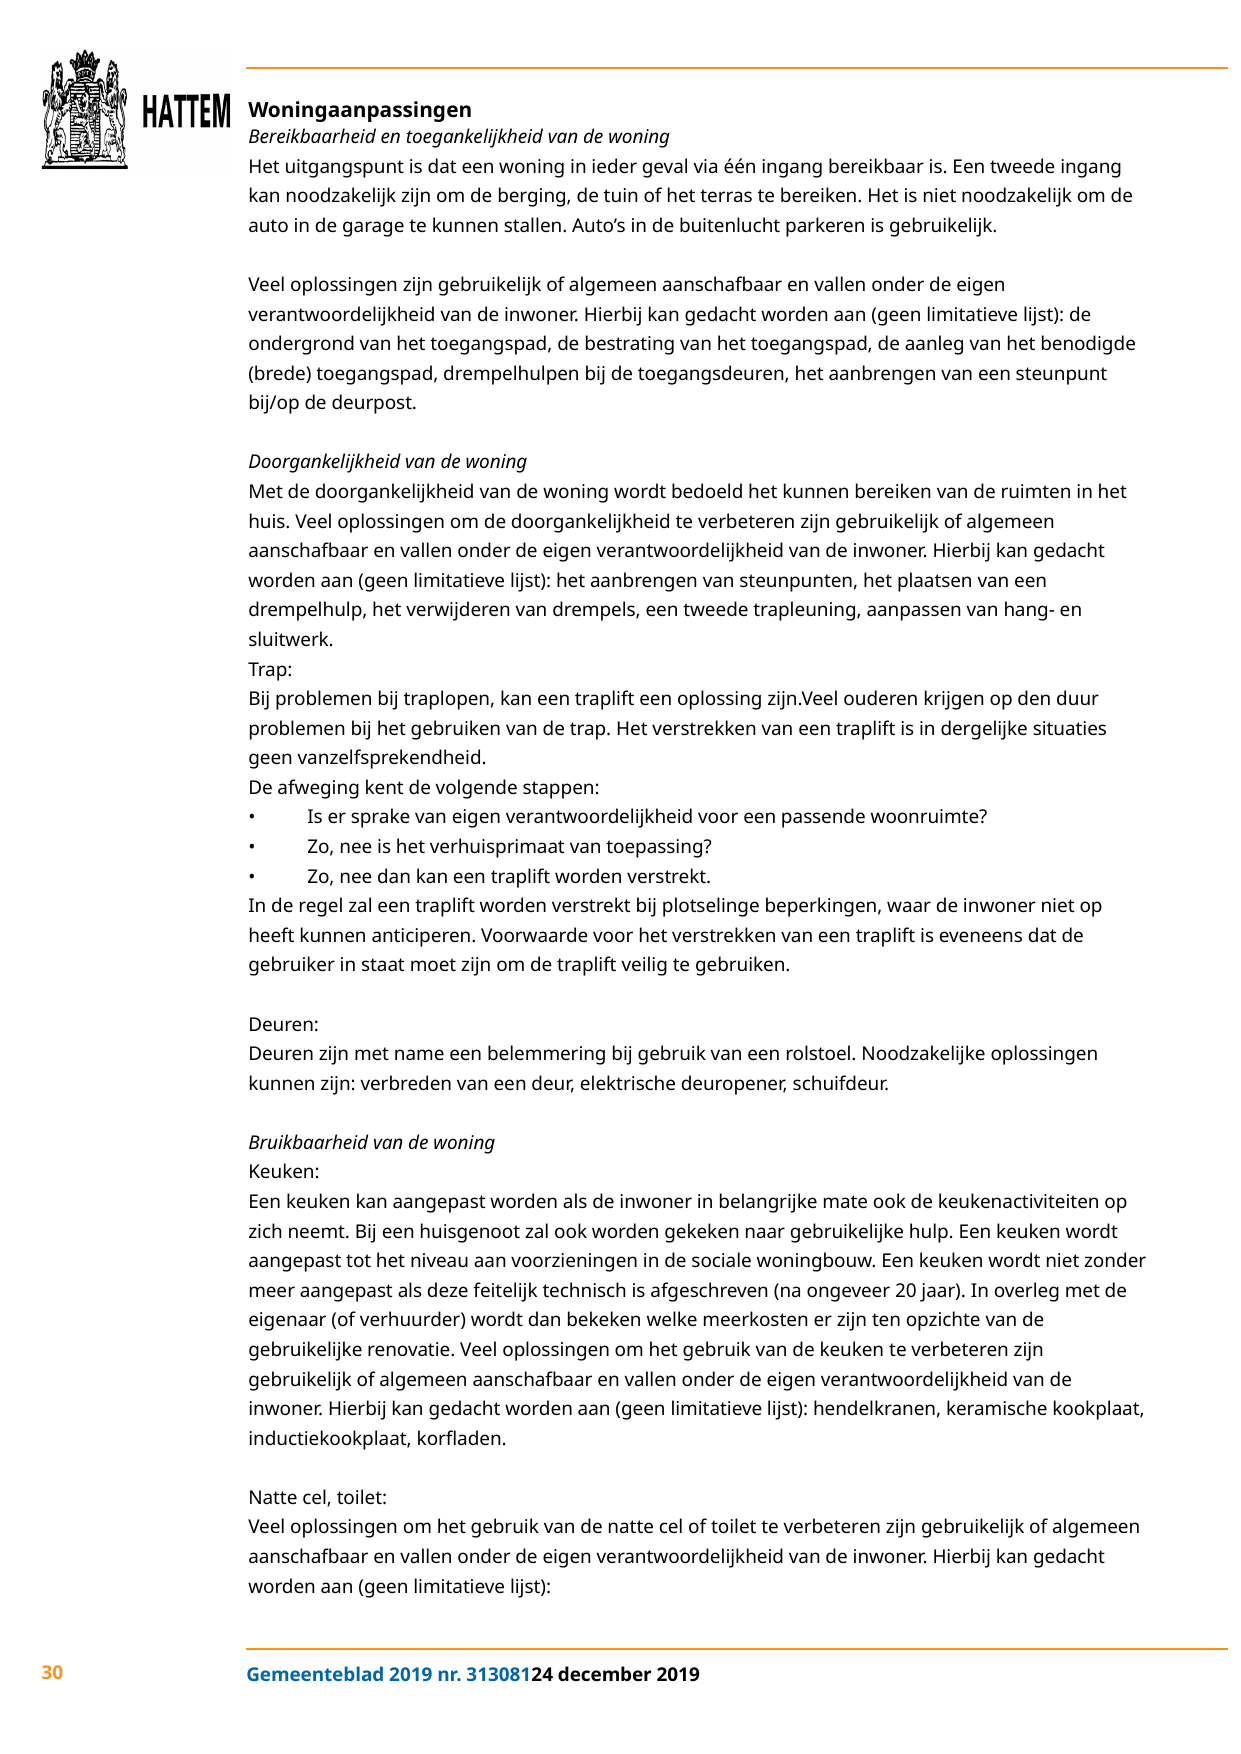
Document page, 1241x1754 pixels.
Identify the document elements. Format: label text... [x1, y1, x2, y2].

text Keuken: [248, 1159, 1152, 1184]
list Is er sprake van eigen verantwoordelijkheid voor een passende woonruimte? [248, 804, 1152, 829]
text Trap: [248, 656, 1152, 681]
picture [41, 47, 231, 172]
text Bereikbaarheid en toegankelijkheid van de woning [248, 123, 1152, 149]
text Deuren: [248, 1011, 1152, 1036]
text De afweging kent de volgende stappen: [248, 774, 1152, 800]
text Met de doorgankelijkheid van de woning wordt bedoeld het kunnen bereiken van de ruimten in het huis. Veel oplossingen om de doorgankelijkheid te verbeteren zijn gebruikelijk of algemeen aanschafbaar en vallen onder de eigen verantwoordelijkheid van de inwoner. Hierbij kan gedacht worden aan (geen limitatieve lijst): het aanbrengen van steunpunten, het plaatsen van een drempelhulp, het verwijderen van drempels, een tweede trapleuning, aanpassen van hang- en sluitwerk. [248, 478, 1152, 652]
text Natte cel, toilet: [248, 1484, 1152, 1510]
text Een keuken kan aangepast worden als de inwoner in belangrijke mate ook de keukenactiviteiten op zich neemt. Bij een huisgenoot zal ook worden gekeken naar gebruikelijke hulp. Een keuken wordt aangepast tot het niveau aan voorzieningen in de sociale woningbouw. Een keuken wordt niet zonder meer aangepast als deze feitelijk technisch is afgeschreven (na ongeveer 20 jaar). In overleg met de eigenaar (of verhuurder) wordt dan bekeken welke meerkosten er zijn ten opzichte van de gebruikelijke renovatie. Veel oplossingen om het gebruik van de keuken te verbeteren zijn gebruikelijk of algemeen aanschafbaar en vallen onder de eigen verantwoordelijkheid van de inwoner. Hierbij kan gedacht worden aan (geen limitatieve lijst): hendelkranen, keramische kookplaat, inductiekookplaat, korfladen. [248, 1188, 1152, 1451]
list Zo, nee is het verhuisprimaat van toepassing? [248, 833, 1152, 859]
text In de regel zal een traplift worden verstrekt bij plotselinge beperkingen, waar de inwoner niet op heeft kunnen anticiperen. Voorwaarde voor het verstrekken van een traplift is eveneens dat de gebruiker in staat moet zijn om de traplift veilig te gebruiken. [248, 892, 1152, 977]
text Doorgankelijkheid van de woning [248, 449, 1152, 474]
text Het uitgangspunt is dat een woning in ieder geval via één ingang bereikbaar is. Een tweede ingang kan noodzakelijk zijn om de berging, de tuin of het terras te bereiken. Het is niet noodzakelijk om de auto in de garage te kunnen stallen. Auto’s in de buitenlucht parkeren is gebruikelijk. [248, 153, 1152, 238]
text Woningaanpassingen [248, 95, 1152, 123]
text Deuren zijn met name een belemmering bij gebruik van een rolstoel. Noodzakelijke oplossingen kunnen zijn: verbreden van een deur, elektrische deuropener, schuifdeur. [248, 1040, 1152, 1096]
list Zo, nee dan kan een traplift worden verstrekt. [248, 863, 1152, 888]
text Veel oplossingen om het gebruik van de natte cel of toilet te verbeteren zijn gebruikelijk of algemeen aanschafbaar en vallen onder de eigen verantwoordelijkheid van de inwoner. Hierbij kan gedacht worden aan (geen limitatieve lijst): [248, 1514, 1152, 1598]
text Bruikbaarheid van de woning [248, 1129, 1152, 1155]
text Veel oplossingen zijn gebruikelijk of algemeen aanschafbaar en vallen onder de eigen verantwoordelijkheid van de inwoner. Hierbij kan gedacht worden aan (geen limitatieve lijst): de ondergrond van het toegangspad, de bestrating van het toegangspad, de aanleg van het benodigde (brede) toegangspad, drempelhulpen bij de toegangsdeuren, het aanbrengen van een steunpunt bij/op de deurpost. [248, 271, 1152, 415]
text Bij problemen bij traplopen, kan een traplift een oplossing zijn.Veel ouderen krijgen op den duur problemen bij het gebruiken van de trap. Het verstrekken van een traplift is in dergelijke situaties geen vanzelfsprekendheid. [248, 685, 1152, 770]
